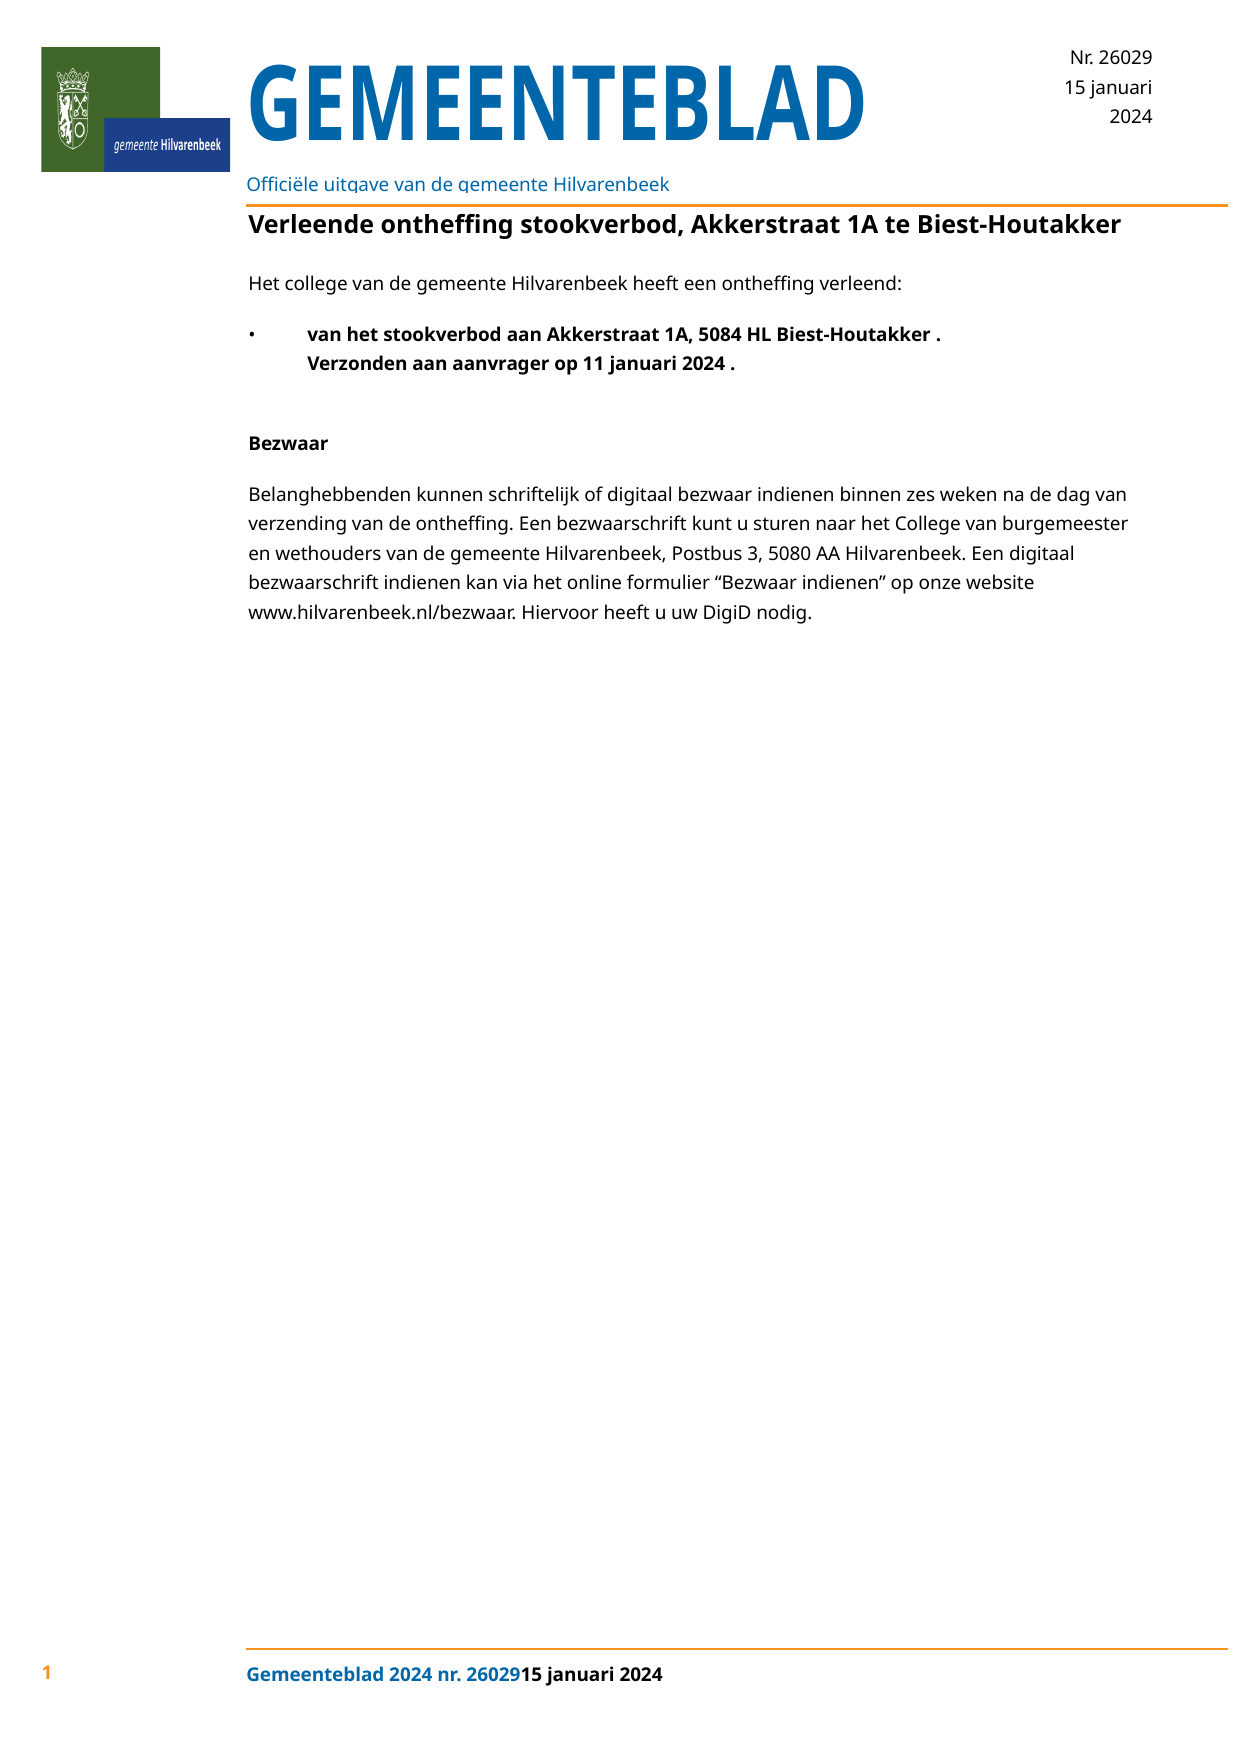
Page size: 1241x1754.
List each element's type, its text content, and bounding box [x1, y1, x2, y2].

picture [41, 47, 231, 172]
text Het college van de gemeente Hilvarenbeek heeft een ontheffing verleend: [248, 270, 1152, 296]
text Verleende ontheffing stookverbod, Akkerstraat 1A te Biest-Houtakker [248, 207, 1152, 241]
text Belanghebbenden kunnen schriftelijk of digitaal bezwaar indienen binnen zes weken na de dag van verzending van de ontheffing. Een bezwaarschrift kunt u sturen naar het College van burgemeester en wethouders van de gemeente Hilvarenbeek, Postbus 3, 5080 AA Hilvarenbeek. Een digitaal bezwaarschrift indienen kan via het online formulier “Bezwaar indienen” op onze website www.hilvarenbeek.nl/bezwaar. Hiervoor heeft u uw DigiD nodig. [248, 481, 1152, 625]
list Verzonden aan aanvrager op 11 januari 2024 . [248, 350, 1152, 376]
list van het stookverbod aan Akkerstraat 1A, 5084 HL Biest-Houtakker . [248, 321, 1152, 346]
text Bezwaar [248, 430, 1152, 456]
